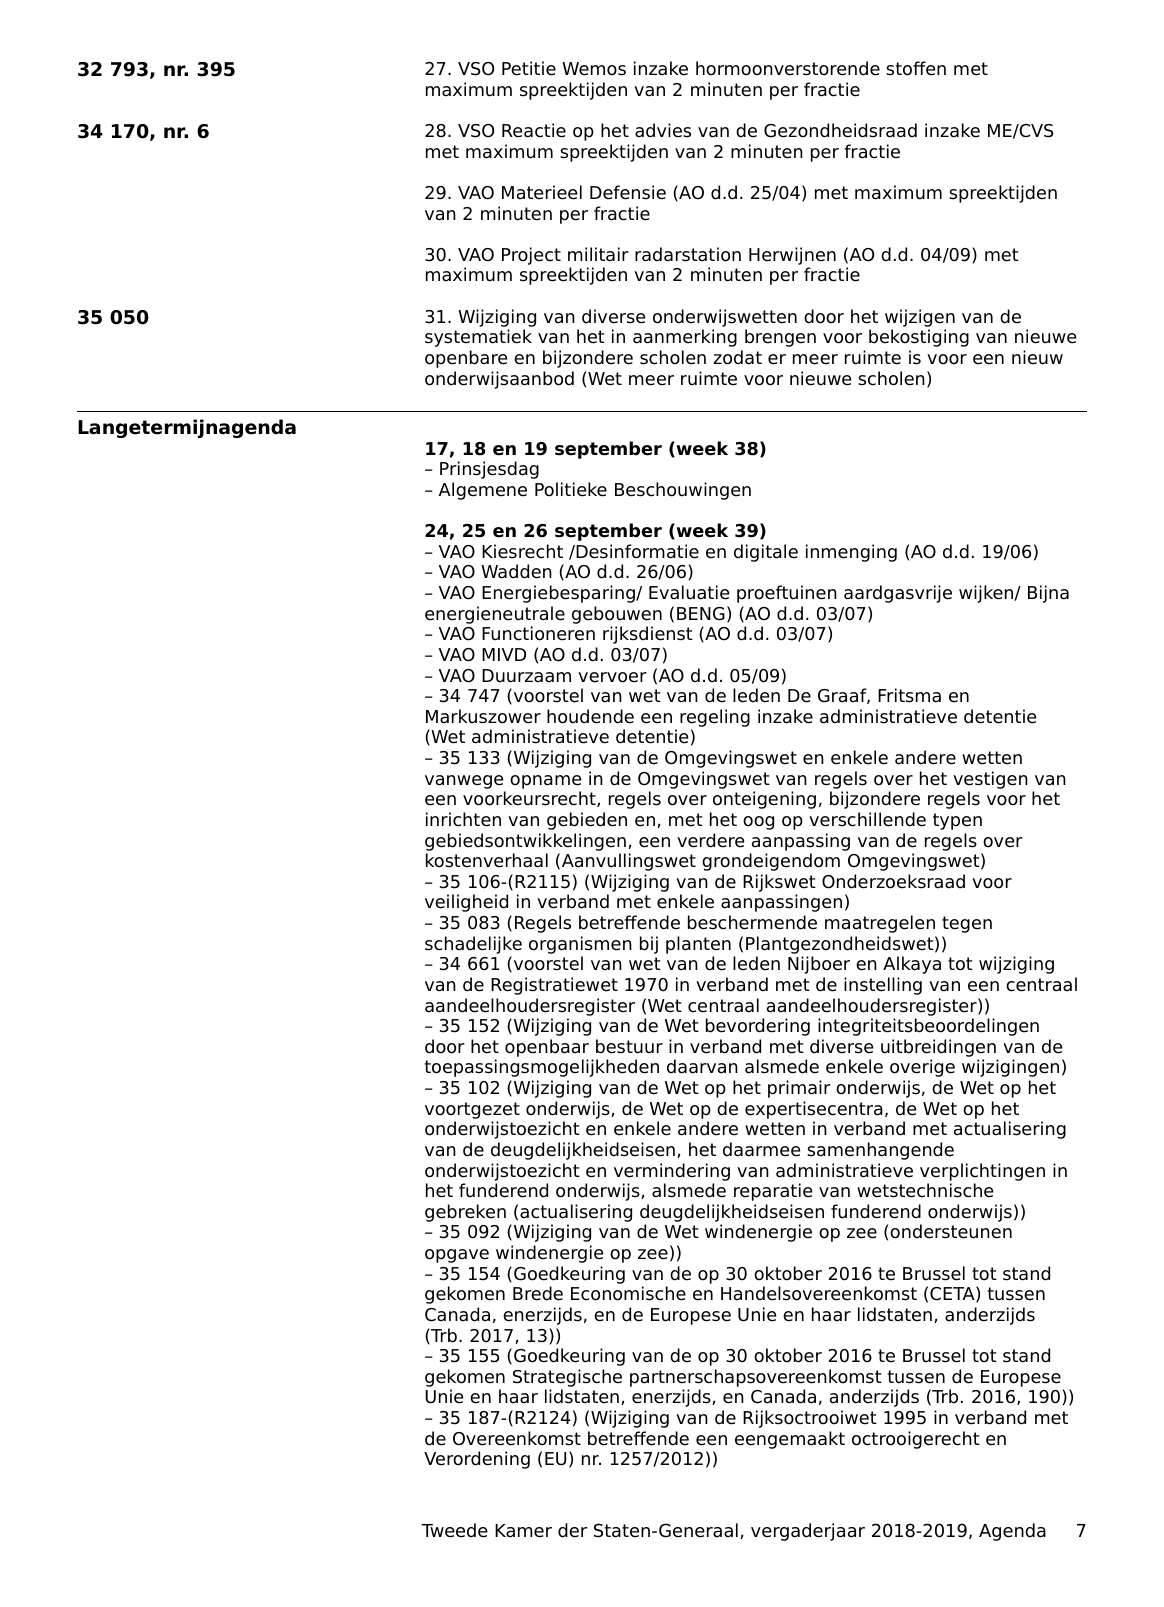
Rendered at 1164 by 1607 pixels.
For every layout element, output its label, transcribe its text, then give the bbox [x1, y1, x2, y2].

table_cell – VAO Duurzaam vervoer (AO d.d. 05/09) [418, 666, 1087, 686]
table_cell [401, 563, 418, 583]
table_cell [77, 439, 401, 459]
table_cell [401, 1346, 418, 1408]
table_cell [401, 913, 418, 954]
table_cell – Prinsjesdag [418, 459, 1087, 480]
table_cell [77, 748, 401, 872]
table_cell [401, 645, 418, 666]
table_cell [401, 872, 418, 913]
table_cell [418, 286, 1087, 307]
table_cell 24, 25 en 26 september (week 39) [418, 521, 1087, 542]
table_cell [401, 439, 418, 459]
table_cell – 35 155 (Goedkeuring van de op 30 oktober 2016 te Brussel tot stand gekomen Strategische partnerschapsovereenkomst tussen de Europese Unie en haar lidstaten, enerzijds, en Canada, anderzijds (Trb. 2016, 190)) [418, 1346, 1087, 1408]
table_cell [77, 521, 401, 542]
table_cell 27. VSO Petitie Wemos inzake hormoonverstorende stoffen met maximum spreektijden van 2 minuten per fractie [418, 59, 1087, 100]
table_cell [401, 501, 418, 521]
table_cell – Algemene Politieke Beschouwingen [418, 480, 1087, 501]
table_cell [401, 1408, 418, 1470]
table_cell – 34 747 (voorstel van wet van de leden De Graaf, Fritsma en Markuszower houdende een regeling inzake administratieve detentie (Wet administratieve detentie) [418, 686, 1087, 748]
table_cell – VAO Energiebesparing/ Evaluatie proeftuinen aardgasvrije wijken/ Bijna energieneutrale gebouwen (BENG) (AO d.d. 03/07) [418, 583, 1087, 624]
table_cell [401, 162, 418, 183]
table_cell 17, 18 en 19 september (week 38) [418, 439, 1087, 459]
table_cell [77, 686, 401, 748]
table_cell [77, 583, 401, 624]
table_cell [77, 954, 401, 1016]
table_cell [401, 1264, 418, 1346]
table_cell 32 793, nr. 395 [77, 59, 401, 100]
table_cell 34 170, nr. 6 [77, 121, 401, 162]
table_cell [401, 686, 418, 748]
table_cell [418, 501, 1087, 521]
table_cell – 35 106-(R2115) (Wijziging van de Rijkswet Onderzoeksraad voor veiligheid in verband met enkele aanpassingen) [418, 872, 1087, 913]
table_cell – 35 152 (Wijziging van de Wet bevordering integriteitsbeoordelingen door het openbaar bestuur in verband met diverse uitbreidingen van de toepassingsmogelijkheden daarvan alsmede enkele overige wijzigingen) [418, 1016, 1087, 1078]
table_cell [401, 954, 418, 1016]
table_cell [401, 521, 418, 542]
table_cell [77, 1223, 401, 1264]
table_cell – 35 187-(R2124) (Wijziging van de Rijksoctrooiwet 1995 in verband met de Overeenkomst betreffende een eengemaakt octrooigerecht en Verordening (EU) nr. 1257/2012)) [418, 1408, 1087, 1470]
table_cell [401, 1016, 418, 1078]
table_cell [77, 162, 401, 183]
table_cell – VAO Kiesrecht /Desinformatie en digitale inmenging (AO d.d. 19/06) [418, 542, 1087, 562]
table_cell – VAO MIVD (AO d.d. 03/07) [418, 645, 1087, 666]
table_cell [401, 286, 418, 307]
table_cell [418, 100, 1087, 121]
table_cell [77, 501, 401, 521]
table_cell [401, 542, 418, 562]
table_header Langetermijnagenda [77, 412, 401, 439]
table_cell [401, 307, 418, 389]
table_cell 30. VAO Project militair radarstation Herwijnen (AO d.d. 04/09) met maximum spreektijden van 2 minuten per fractie [418, 245, 1087, 286]
table_cell [77, 872, 401, 913]
table_cell [77, 542, 401, 562]
table_cell [77, 666, 401, 686]
table_header [401, 412, 418, 439]
table_cell 31. Wijziging van diverse onderwijswetten door het wijzigen van de systematiek van het in aanmerking brengen voor bekostiging van nieuwe openbare en bijzondere scholen zodat er meer ruimte is voor een nieuw onderwijsaanbod (Wet meer ruimte voor nieuwe scholen) [418, 307, 1087, 389]
table_header [418, 412, 1087, 439]
table_cell [77, 624, 401, 645]
table_cell 35 050 [77, 307, 401, 389]
table_cell [401, 245, 418, 286]
table_cell – 35 092 (Wijziging van de Wet windenergie op zee (ondersteunen opgave windenergie op zee)) [418, 1223, 1087, 1264]
table_cell [77, 645, 401, 666]
table_cell [77, 913, 401, 954]
table_cell [77, 245, 401, 286]
table_cell [77, 1264, 401, 1346]
table_cell – VAO Wadden (AO d.d. 26/06) [418, 563, 1087, 583]
table_cell [401, 100, 418, 121]
table_cell – 34 661 (voorstel van wet van de leden Nijboer en Alkaya tot wijziging van de Registratiewet 1970 in verband met de instelling van een centraal aandeelhoudersregister (Wet centraal aandeelhoudersregister)) [418, 954, 1087, 1016]
table_cell [401, 624, 418, 645]
table_cell [401, 224, 418, 245]
table_cell [77, 100, 401, 121]
table_cell [77, 1016, 401, 1078]
table_cell [401, 1223, 418, 1264]
table_cell [401, 1078, 418, 1222]
table_cell [401, 59, 418, 100]
table_cell [401, 480, 418, 501]
table_cell [77, 183, 401, 224]
table_cell [77, 480, 401, 501]
table_cell [401, 583, 418, 624]
table_cell [77, 224, 401, 245]
table_cell – 35 102 (Wijziging van de Wet op het primair onderwijs, de Wet op het voortgezet onderwijs, de Wet op de expertisecentra, de Wet op het onderwijstoezicht en enkele andere wetten in verband met actualisering van de deugdelijkheidseisen, het daarmee samenhangende onderwijstoezicht en vermindering van administratieve verplichtingen in het funderend onderwijs, alsmede reparatie van wetstechnische gebreken (actualisering deugdelijkheidseisen funderend onderwijs)) [418, 1078, 1087, 1222]
table_cell 29. VAO Materieel Defensie (AO d.d. 25/04) met maximum spreektijden van 2 minuten per fractie [418, 183, 1087, 224]
table_cell [77, 286, 401, 307]
table_cell [401, 666, 418, 686]
table_cell – 35 154 (Goedkeuring van de op 30 oktober 2016 te Brussel tot stand gekomen Brede Economische en Handelsovereenkomst (CETA) tussen Canada, enerzijds, en de Europese Unie en haar lidstaten, anderzijds (Trb. 2017, 13)) [418, 1264, 1087, 1346]
table_cell 28. VSO Reactie op het advies van de Gezondheidsraad inzake ME/CVS met maximum spreektijden van 2 minuten per fractie [418, 121, 1087, 162]
table_cell [418, 224, 1087, 245]
table_cell [401, 459, 418, 480]
table_cell [77, 459, 401, 480]
table_cell [418, 162, 1087, 183]
table_cell [77, 563, 401, 583]
table_cell [401, 183, 418, 224]
table_cell [401, 121, 418, 162]
table_cell – 35 083 (Regels betreffende beschermende maatregelen tegen schadelijke organismen bij planten (Plantgezondheidswet)) [418, 913, 1087, 954]
table_cell – VAO Functioneren rijksdienst (AO d.d. 03/07) [418, 624, 1087, 645]
table_cell [77, 1346, 401, 1408]
table_cell [77, 1408, 401, 1470]
table_cell [77, 1078, 401, 1222]
table_cell [401, 748, 418, 872]
table_cell – 35 133 (Wijziging van de Omgevingswet en enkele andere wetten vanwege opname in de Omgevingswet van regels over het vestigen van een voorkeursrecht, regels over onteigening, bijzondere regels voor het inrichten van gebieden en, met het oog op verschillende typen gebiedsontwikkelingen, een verdere aanpassing van de regels over kostenverhaal (Aanvullingswet grondeigendom Omgevingswet) [418, 748, 1087, 872]
